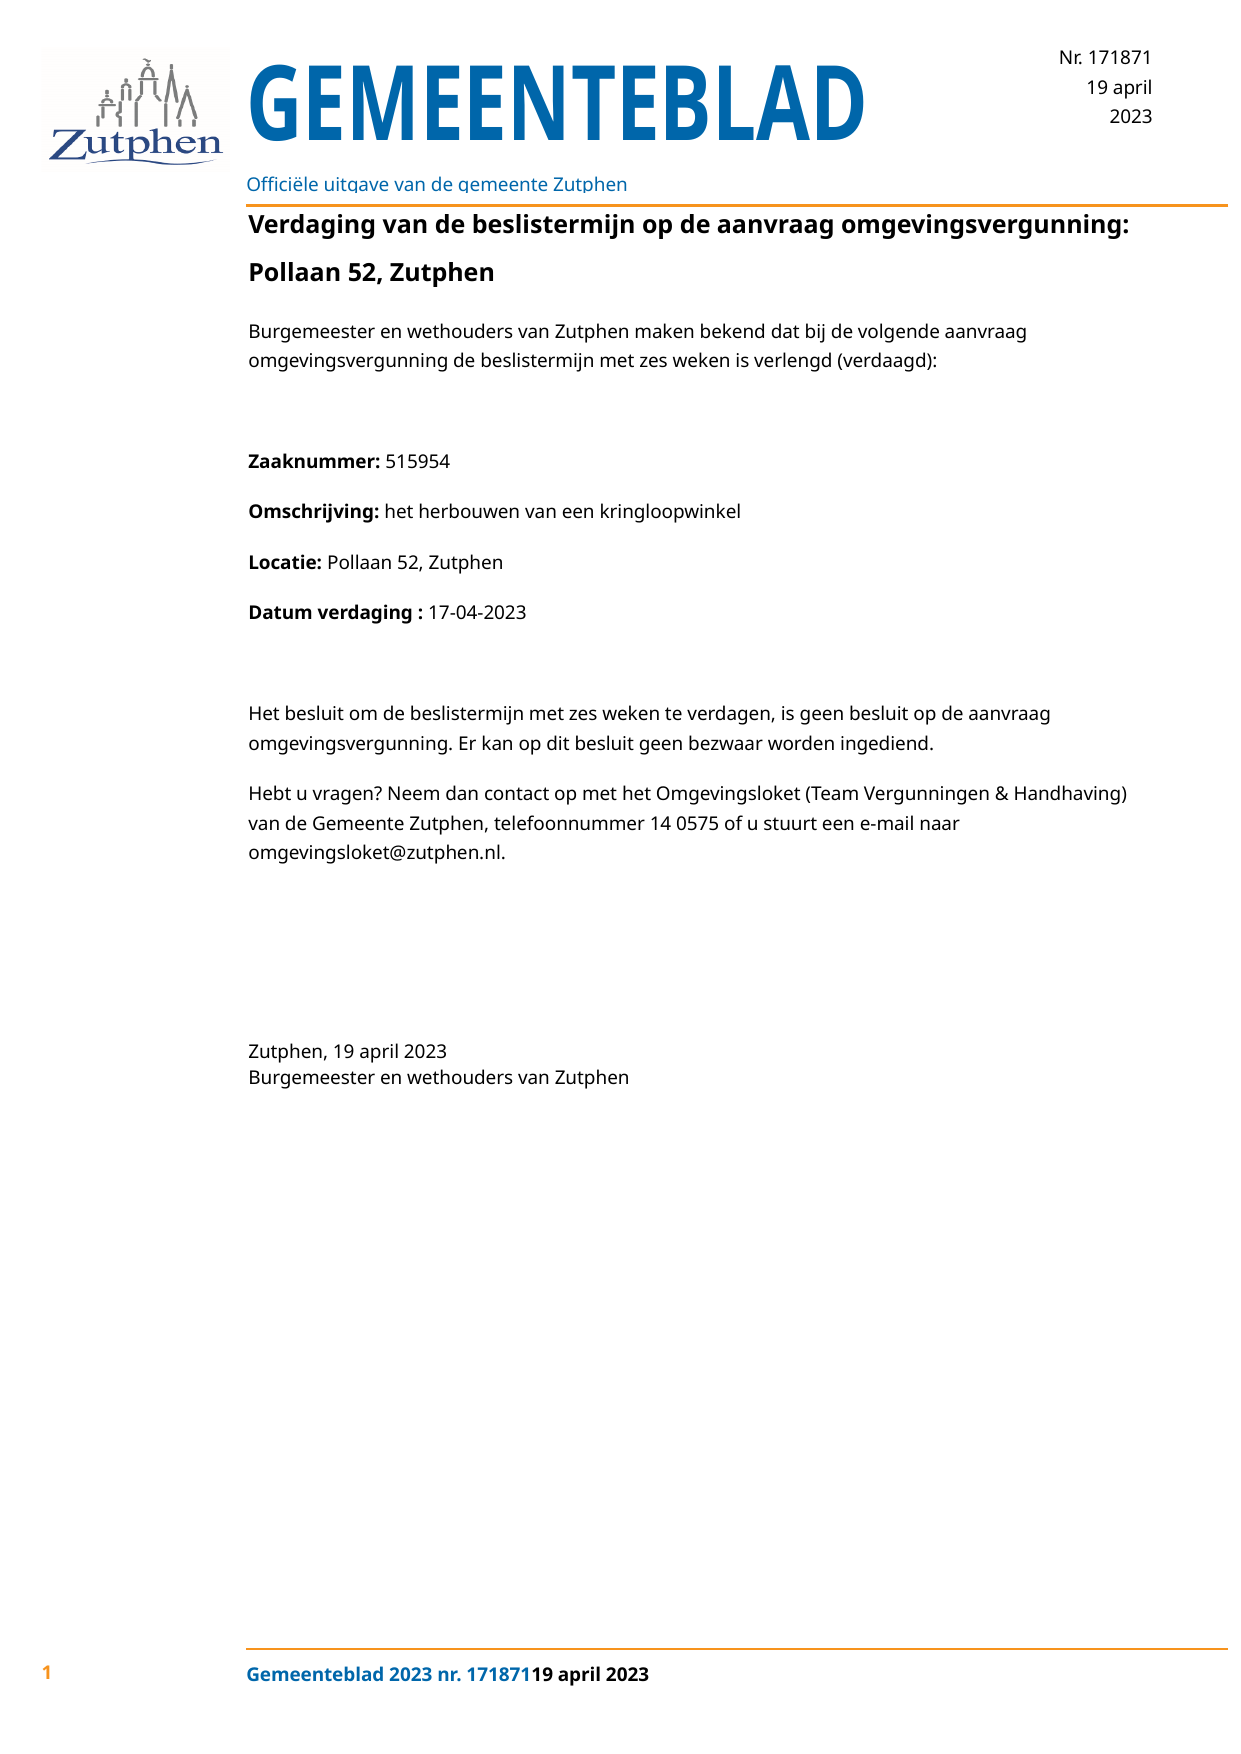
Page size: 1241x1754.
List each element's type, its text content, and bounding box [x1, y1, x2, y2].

text Burgemeester en wethouders van Zutphen maken bekend dat bij de volgende aanvraag omgevingsvergunning de beslistermijn met zes weken is verlengd (verdaagd): [248, 318, 1152, 373]
text Het besluit om de beslistermijn met zes weken te verdagen, is geen besluit op de aanvraag omgevingsvergunning. Er kan op dit besluit geen bezwaar worden ingediend. [248, 700, 1152, 756]
text Datum verdaging : 17-04-2023 [248, 599, 1152, 625]
picture [41, 47, 231, 172]
text Zutphen, 19 april 2023 [248, 1039, 1152, 1064]
text Hebt u vragen? Neem dan contact op met het Omgevingsloket (Team Vergunningen & Handhaving) van de Gemeente Zutphen, telefoonnummer 14 0575 of u stuurt een e-mail naar omgevingsloket@zutphen.nl. [248, 780, 1152, 865]
text Verdaging van de beslistermijn op de aanvraag omgevingsvergunning: Pollaan 52, Zutphen [248, 207, 1152, 288]
text Locatie: Pollaan 52, Zutphen [248, 549, 1152, 575]
text Burgemeester en wethouders van Zutphen [248, 1064, 1152, 1090]
text Zaaknummer: 515954 [248, 448, 1152, 474]
text Omschrijving: het herbouwen van een kringloopwinkel [248, 499, 1152, 524]
